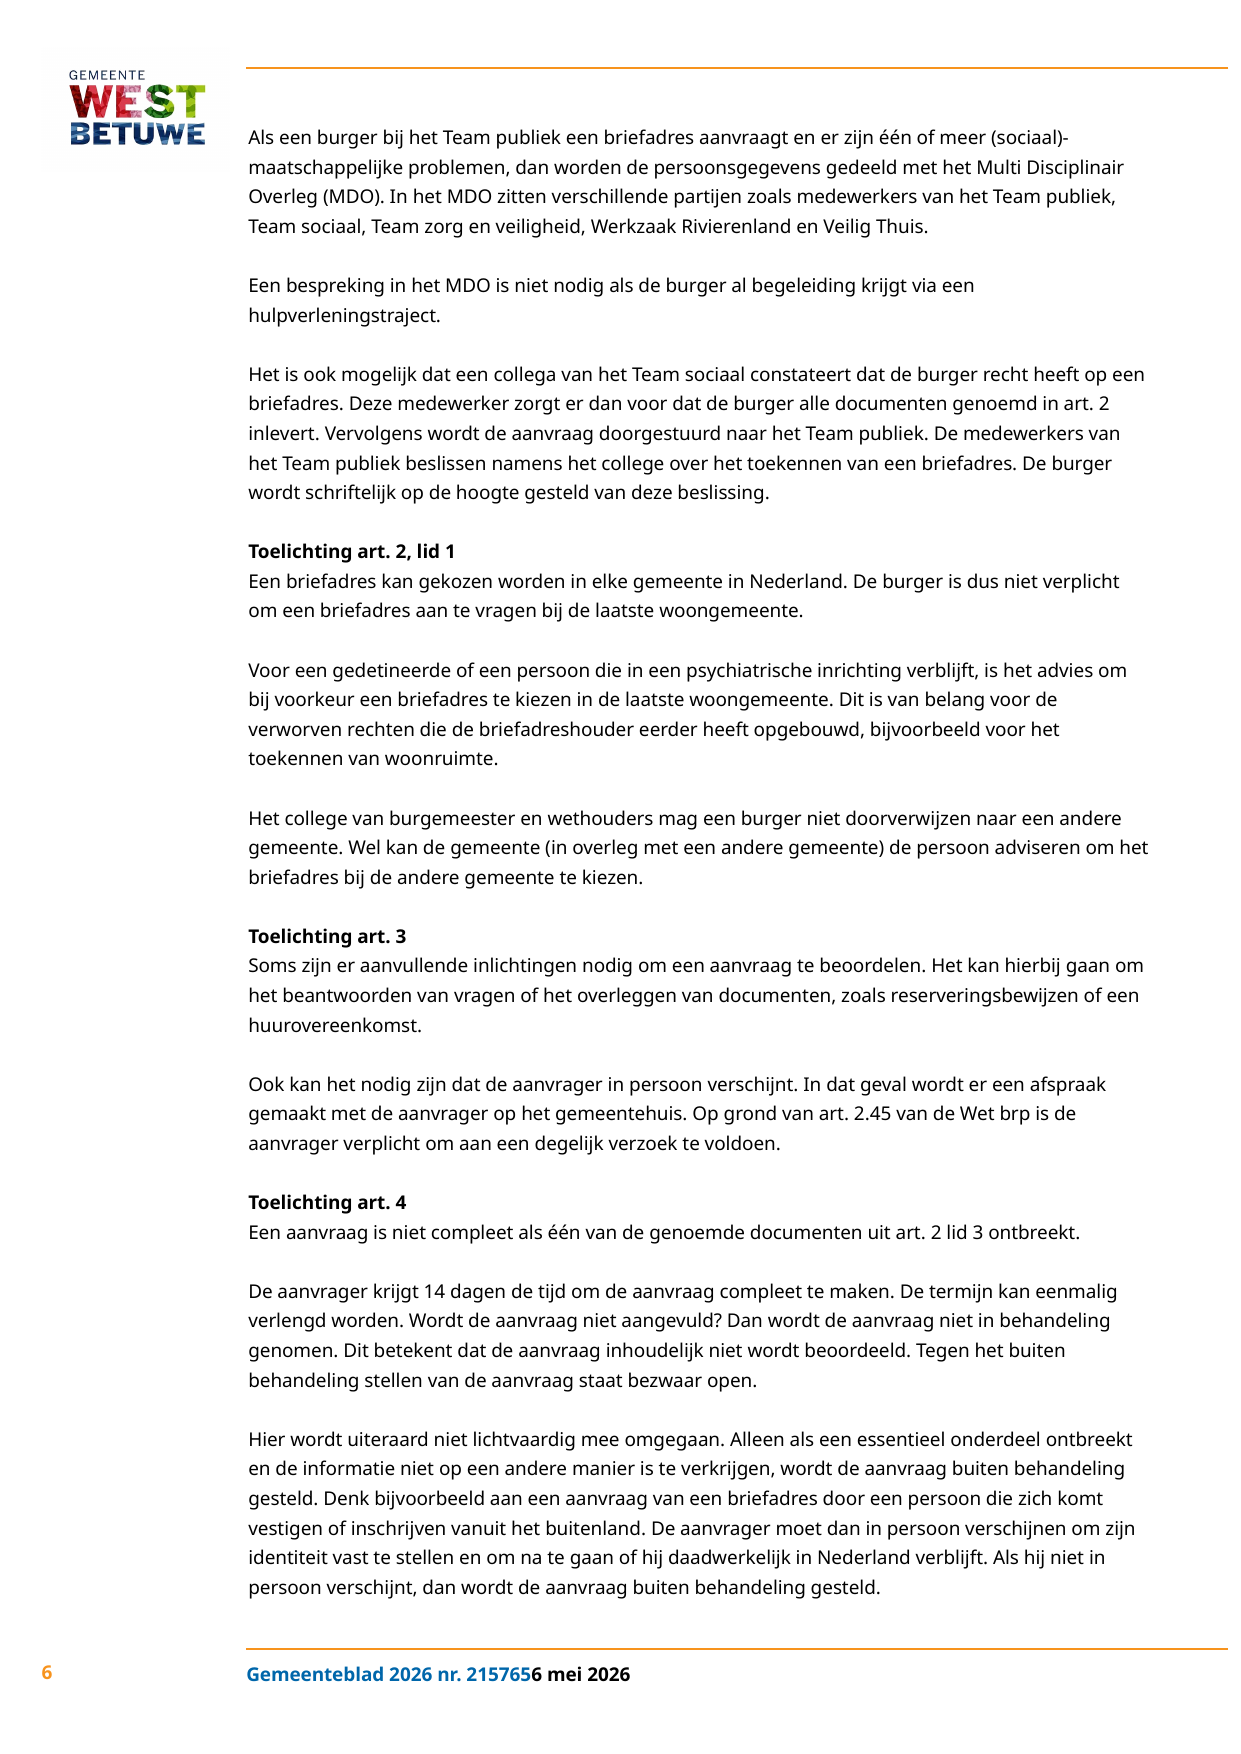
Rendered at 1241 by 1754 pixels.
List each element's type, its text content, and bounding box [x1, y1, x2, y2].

text Het college van burgemeester en wethouders mag een burger niet doorverwijzen naar een andere gemeente. Wel kan de gemeente (in overleg met een andere gemeente) de persoon adviseren om het briefadres bij de andere gemeente te kiezen. [248, 805, 1152, 890]
text Hier wordt uiteraard niet lichtvaardig mee omgegaan. Alleen als een essentieel onderdeel ontbreekt en de informatie niet op een andere manier is te verkrijgen, wordt de aanvraag buiten behandeling gesteld. Denk bijvoorbeeld aan een aanvraag van een briefadres door een persoon die zich komt vestigen of inschrijven vanuit het buitenland. De aanvrager moet dan in persoon verschijnen om zijn identiteit vast te stellen en om na te gaan of hij daadwerkelijk in Nederland verblijft. Als hij niet in persoon verschijnt, dan wordt de aanvraag buiten behandeling gesteld. [248, 1426, 1152, 1600]
text De aanvrager krijgt 14 dagen de tijd om de aanvraag compleet te maken. De termijn kan eenmalig verlengd worden. Wordt de aanvraag niet aangevuld? Dan wordt de aanvraag niet in behandeling genomen. Dit betekent dat de aanvraag inhoudelijk niet wordt beoordeeld. Tegen het buiten behandeling stellen van de aanvraag staat bezwaar open. [248, 1278, 1152, 1393]
text Een bespreking in het MDO is niet nodig als de burger al begeleiding krijgt via een hulpverleningstraject. [248, 272, 1152, 328]
text Een aanvraag is niet compleet als één van de genoemde documenten uit art. 2 lid 3 ontbreekt. [248, 1219, 1152, 1245]
text Als een burger bij het Team publiek een briefadres aanvraagt en er zijn één of meer (sociaal)-maatschappelijke problemen, dan worden de persoonsgegevens gedeeld met het Multi Disciplinair Overleg (MDO). In het MDO zitten verschillende partijen zoals medewerkers van het Team publiek, Team sociaal, Team zorg en veiligheid, Werkzaak Rivierenland en Veilig Thuis. [248, 124, 1152, 239]
text Voor een gedetineerde of een persoon die in een psychiatrische inrichting verblijft, is het advies om bij voorkeur een briefadres te kiezen in de laatste woongemeente. Dit is van belang voor de verworven rechten die de briefadreshouder eerder heeft opgebouwd, bijvoorbeeld voor het toekennen van woonruimte. [248, 657, 1152, 771]
text Toelichting art. 4 [248, 1189, 1152, 1215]
text Een briefadres kan gekozen worden in elke gemeente in Nederland. De burger is dus niet verplicht om een briefadres aan te vragen bij de laatste woongemeente. [248, 568, 1152, 623]
text Het is ook mogelijk dat een collega van het Team sociaal constateert dat de burger recht heeft op een briefadres. Deze medewerker zorgt er dan voor dat de burger alle documenten genoemd in art. 2 inlevert. Vervolgens wordt de aanvraag doorgestuurd naar het Team publiek. De medewerkers van het Team publiek beslissen namens het college over het toekennen van een briefadres. De burger wordt schriftelijk op de hoogte gesteld van deze beslissing. [248, 361, 1152, 505]
picture [41, 47, 231, 172]
text Toelichting art. 2, lid 1 [248, 538, 1152, 564]
text Toelichting art. 3 [248, 923, 1152, 949]
text Ook kan het nodig zijn dat de aanvrager in persoon verschijnt. In dat geval wordt er een afspraak gemaakt met de aanvrager op het gemeentehuis. Op grond van art. 2.45 van de Wet brp is de aanvrager verplicht om aan een degelijk verzoek te voldoen. [248, 1071, 1152, 1156]
text Soms zijn er aanvullende inlichtingen nodig om een aanvraag te beoordelen. Het kan hierbij gaan om het beantwoorden van vragen of het overleggen van documenten, zoals reserveringsbewijzen of een huurovereenkomst. [248, 953, 1152, 1038]
